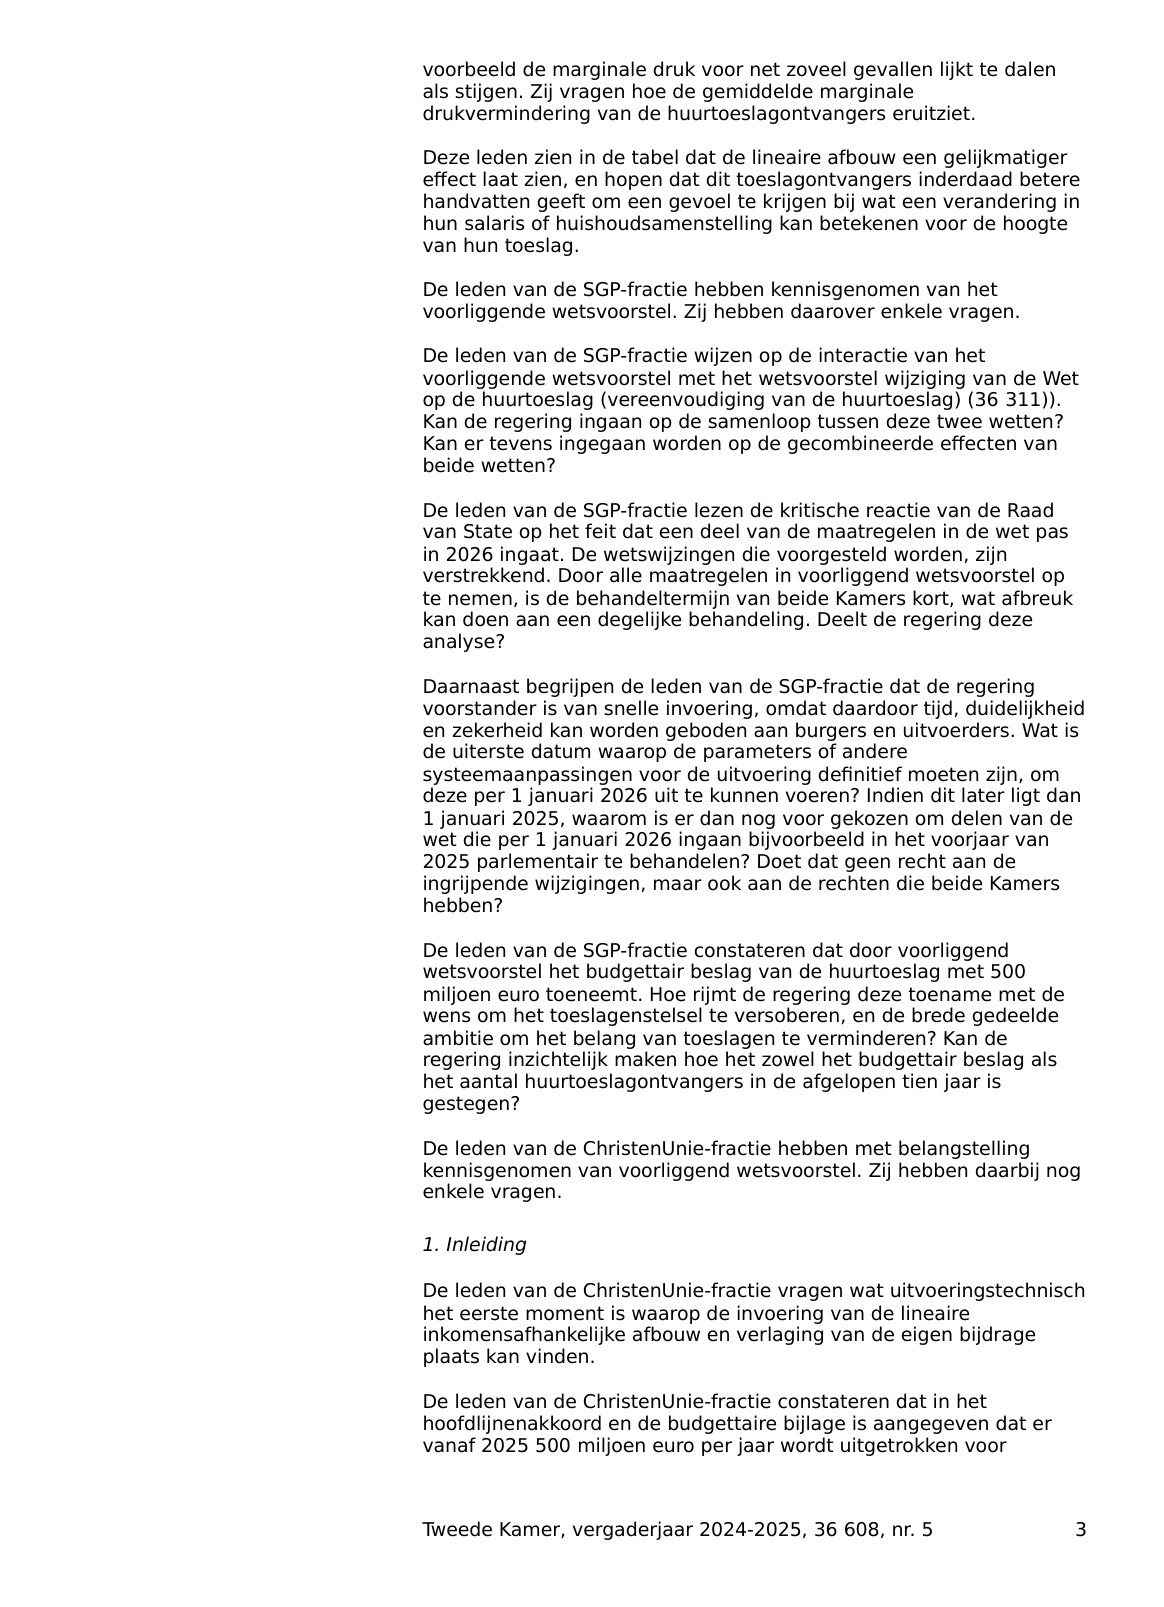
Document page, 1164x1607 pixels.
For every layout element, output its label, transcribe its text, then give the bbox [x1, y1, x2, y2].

text De leden van de ChristenUnie-fractie constateren dat in het hoofdlijnenakkoord en de budgettaire bijlage is aangegeven dat er vanaf 2025 500 miljoen euro per jaar wordt uitgetrokken voor [422, 1391, 1087, 1456]
text De leden van de SGP-fractie wijzen op de interactie van het voorliggende wetsvoorstel met het wetsvoorstel wijziging van de Wet op de huurtoeslag (vereenvoudiging van de huurtoeslag) (36 311)). Kan de regering ingaan op de samenloop tussen deze twee wetten? Kan er tevens ingegaan worden op de gecombineerde effecten van beide wetten? [422, 345, 1087, 477]
text De leden van de SGP-fractie hebben kennisgenomen van het voorliggende wetsvoorstel. Zij hebben daarover enkele vragen. [422, 279, 1087, 323]
subtitle 1. Inleiding [422, 1233, 1087, 1255]
text De leden van de SGP-fractie constateren dat door voorliggend wetsvoorstel het budgettair beslag van de huurtoeslag met 500 miljoen euro toeneemt. Hoe rijmt de regering deze toename met de wens om het toeslagenstelsel te versoberen, en de brede gedeelde ambitie om het belang van toeslagen te verminderen? Kan de regering inzichtelijk maken hoe het zowel het budgettair beslag als het aantal huurtoeslagontvangers in de afgelopen tien jaar is gestegen? [422, 939, 1087, 1115]
text Daarnaast begrijpen de leden van de SGP-fractie dat de regering voorstander is van snelle invoering, omdat daardoor tijd, duidelijkheid en zekerheid kan worden geboden aan burgers en uitvoerders. Wat is de uiterste datum waarop de parameters of andere systeemaanpassingen voor de uitvoering definitief moeten zijn, om deze per 1 januari 2026 uit te kunnen voeren? Indien dit later ligt dan 1 januari 2025, waarom is er dan nog voor gekozen om delen van de wet die per 1 januari 2026 ingaan bijvoorbeeld in het voorjaar van 2025 parlementair te behandelen? Doet dat geen recht aan de ingrijpende wijzigingen, maar ook aan de rechten die beide Kamers hebben? [422, 676, 1087, 917]
text De leden van de ChristenUnie-fractie vragen wat uitvoeringstechnisch het eerste moment is waarop de invoering van de lineaire inkomensafhankelijke afbouw en verlaging van de eigen bijdrage plaats kan vinden. [422, 1280, 1087, 1368]
text Deze leden zien in de tabel dat de lineaire afbouw een gelijkmatiger effect laat zien, en hopen dat dit toeslagontvangers inderdaad betere handvatten geeft om een gevoel te krijgen bij wat een verandering in hun salaris of huishoudsamenstelling kan betekenen voor de hoogte van hun toeslag. [422, 147, 1087, 257]
text De leden van de ChristenUnie-fractie hebben met belangstelling kennisgenomen van voorliggend wetsvoorstel. Zij hebben daarbij nog enkele vragen. [422, 1137, 1087, 1203]
text De leden van de SGP-fractie lezen de kritische reactie van de Raad van State op het feit dat een deel van de maatregelen in de wet pas in 2026 ingaat. De wetswijzingen die voorgesteld worden, zijn verstrekkend. Door alle maatregelen in voorliggend wetsvoorstel op te nemen, is de behandeltermijn van beide Kamers kort, wat afbreuk kan doen aan een degelijke behandeling. Deelt de regering deze analyse? [422, 499, 1087, 653]
text voorbeeld de marginale druk voor net zoveel gevallen lijkt te dalen als stijgen. Zij vragen hoe de gemiddelde marginale drukvermindering van de huurtoeslagontvangers eruitziet. [422, 59, 1087, 125]
